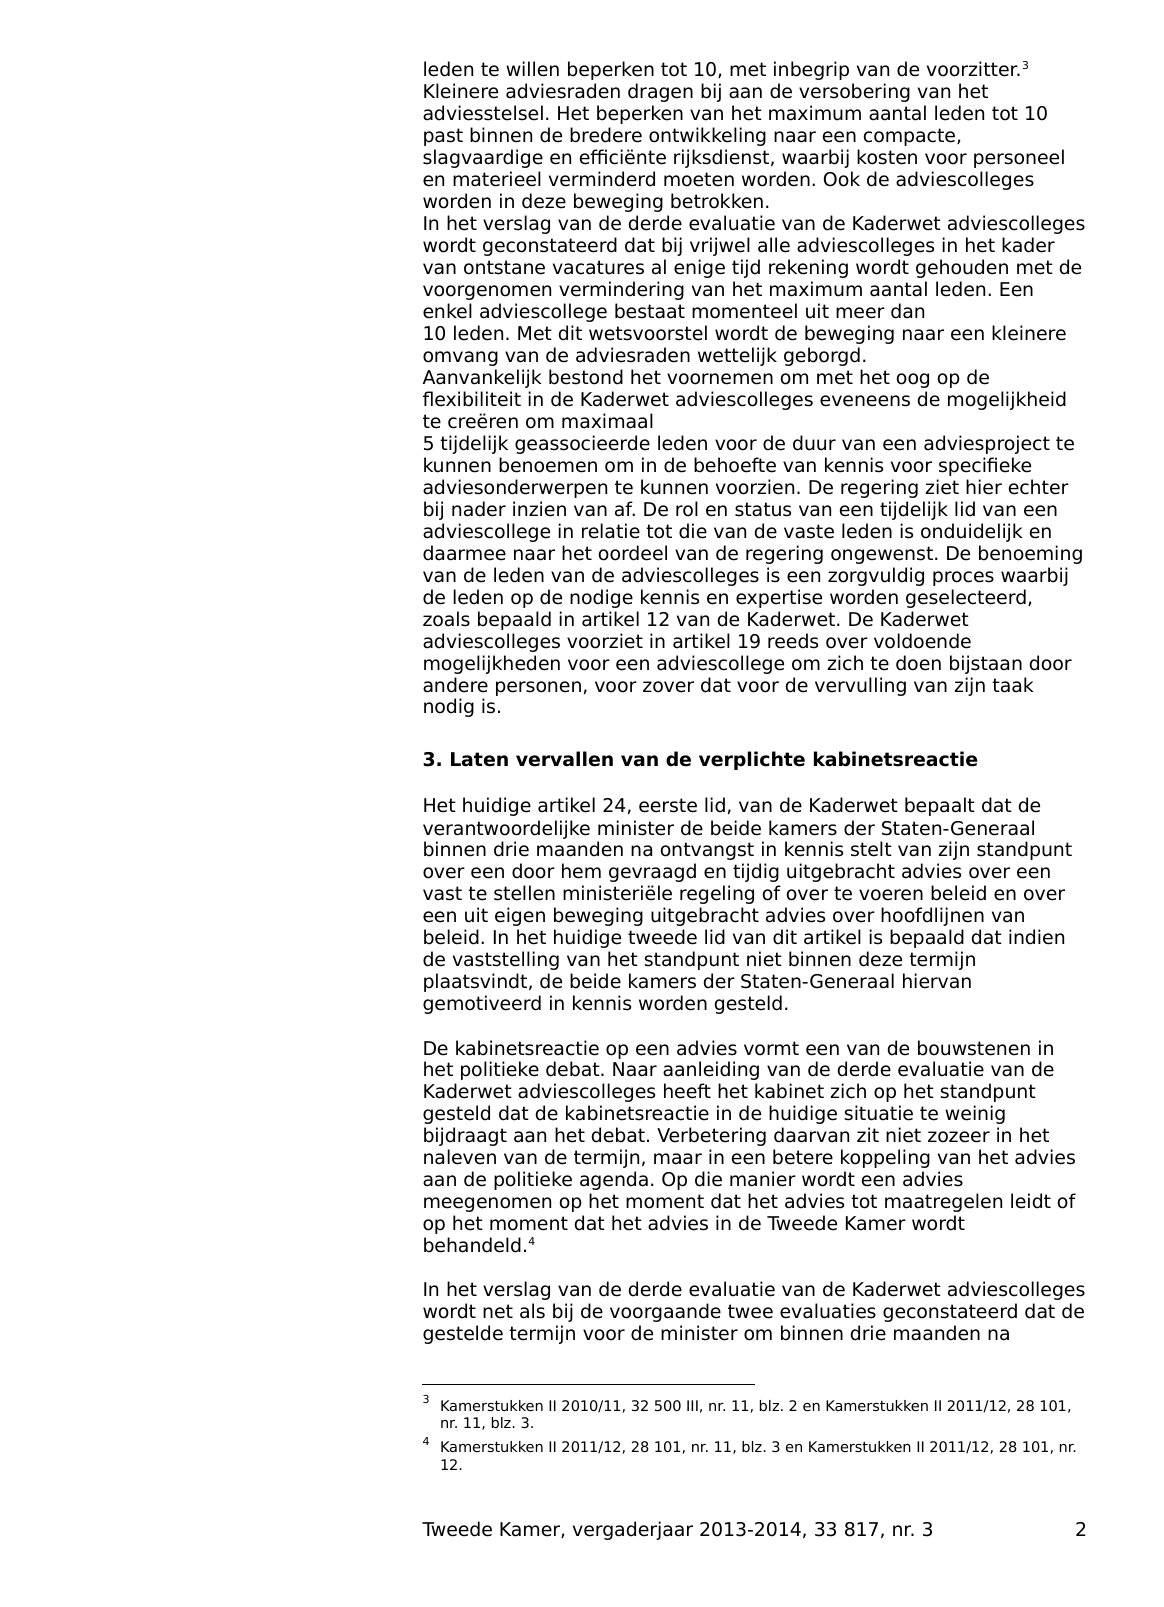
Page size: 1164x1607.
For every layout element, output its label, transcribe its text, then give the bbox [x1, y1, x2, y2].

text Het huidige artikel 24, eerste lid, van de Kaderwet bepaalt dat de verantwoordelijke minister de beide kamers der Staten-Generaal binnen drie maanden na ontvangst in kennis stelt van zijn standpunt over een door hem gevraagd en tijdig uitgebracht advies over een vast te stellen ministeriële regeling of over te voeren beleid en over een uit eigen beweging uitgebracht advies over hoofdlijnen van beleid. In het huidige tweede lid van dit artikel is bepaald dat indien de vaststelling van het standpunt niet binnen deze termijn plaatsvindt, de beide kamers der Staten-Generaal hiervan gemotiveerd in kennis worden gesteld. [422, 795, 1087, 1015]
text 5 tijdelijk geassocieerde leden voor de duur van een adviesproject te kunnen benoemen om in de behoefte van kennis voor specifieke adviesonderwerpen te kunnen voorzien. De regering ziet hier echter bij nader inzien van af. De rol en status van een tijdelijk lid van een adviescollege in relatie tot die van de vaste leden is onduidelijk en daarmee naar het oordeel van de regering ongewenst. De benoeming van de leden van de adviescolleges is een zorgvuldig proces waarbij de leden op de nodige kennis en expertise worden geselecteerd, zoals bepaald in artikel 12 van de Kaderwet. De Kaderwet adviescolleges voorziet in artikel 19 reeds over voldoende mogelijkheden voor een adviescollege om zich te doen bijstaan door andere personen, voor zover dat voor de vervulling van zijn taak nodig is. [422, 433, 1087, 718]
text Aanvankelijk bestond het voornemen om met het oog op de flexibiliteit in de Kaderwet adviescolleges eveneens de mogelijkheid te creëren om maximaal [422, 367, 1087, 433]
text In het verslag van de derde evaluatie van de Kaderwet adviescolleges wordt net als bij de voorgaande twee evaluaties geconstateerd dat de gestelde termijn voor de minister om binnen drie maanden na [422, 1279, 1087, 1345]
text Kamerstukken II 2010/11, 32 500 III, nr. 11, blz. 2 en Kamerstukken II 2011/12, 28 101, nr. 11, blz. 3. [422, 1393, 1087, 1432]
text In het verslag van de derde evaluatie van de Kaderwet adviescolleges wordt geconstateerd dat bij vrijwel alle adviescolleges in het kader van ontstane vacatures al enige tijd rekening wordt gehouden met de voorgenomen vermindering van het maximum aantal leden. Een enkel adviescollege bestaat momenteel uit meer dan [422, 213, 1087, 323]
text Kamerstukken II 2011/12, 28 101, nr. 11, blz. 3 en Kamerstukken II 2011/12, 28 101, nr. 12. [422, 1435, 1087, 1474]
subtitle 3. Laten vervallen van de verplichte kabinetsreactie [422, 748, 1087, 770]
text leden te willen beperken tot 10, met inbegrip van de voorzitter. Kleinere adviesraden dragen bij aan de versobering van het adviesstelsel. Het beperken van het maximum aantal leden tot 10 past binnen de bredere ontwikkeling naar een compacte, slagvaardige en efficiënte rijksdienst, waarbij kosten voor personeel en materieel verminderd moeten worden. Ook de adviescolleges worden in deze beweging betrokken. [422, 59, 1087, 213]
text 10 leden. Met dit wetsvoorstel wordt de beweging naar een kleinere omvang van de adviesraden wettelijk geborgd. [422, 323, 1087, 367]
text De kabinetsreactie op een advies vormt een van de bouwstenen in het politieke debat. Naar aanleiding van de derde evaluatie van de Kaderwet adviescolleges heeft het kabinet zich op het standpunt gesteld dat de kabinetsreactie in de huidige situatie te weinig bijdraagt aan het debat. Verbetering daarvan zit niet zozeer in het naleven van de termijn, maar in een betere koppeling van het advies aan de politieke agenda. Op die manier wordt een advies meegenomen op het moment dat het advies tot maatregelen leidt of op het moment dat het advies in de Tweede Kamer wordt behandeld. [422, 1037, 1087, 1257]
